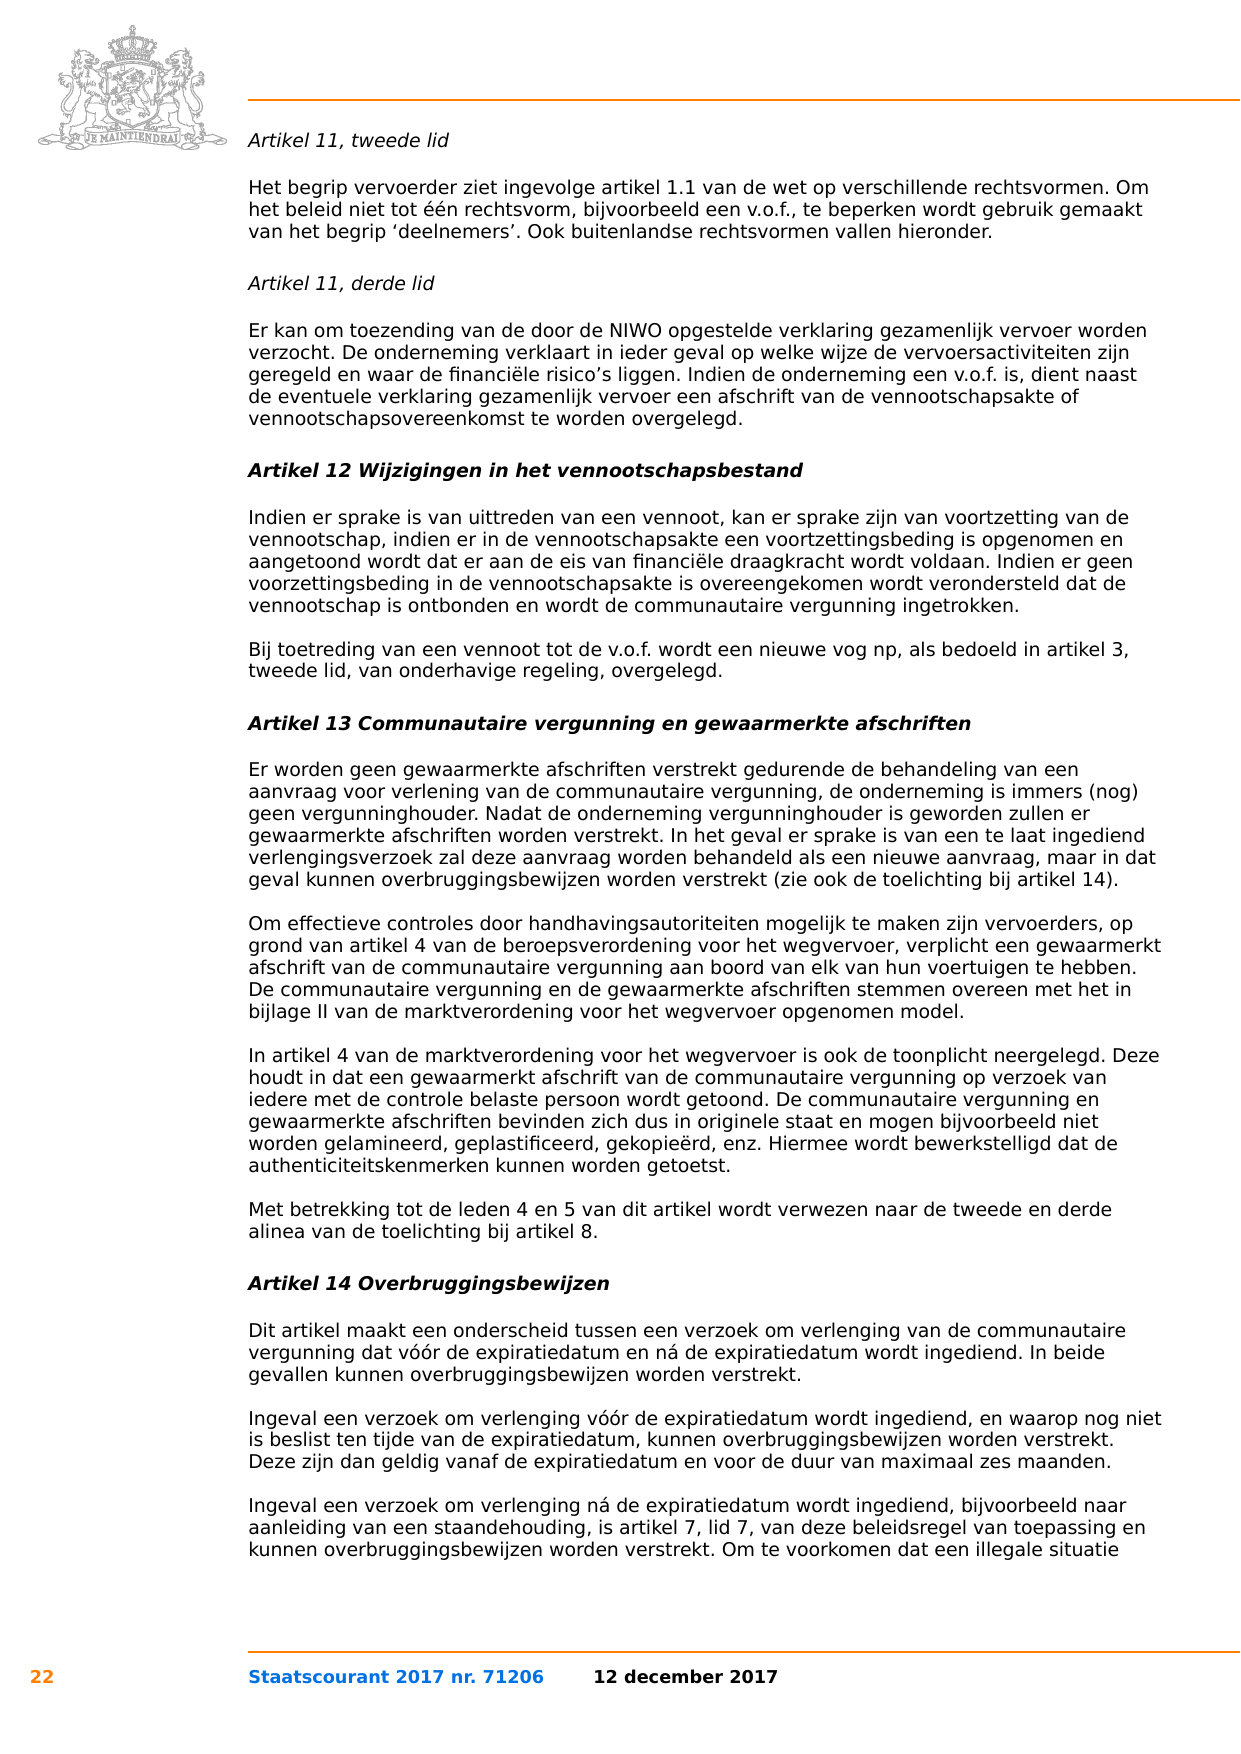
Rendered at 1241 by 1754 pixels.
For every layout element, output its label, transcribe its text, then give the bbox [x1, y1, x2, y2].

subtitle Artikel 14 Overbruggingsbewijzen [248, 1273, 1163, 1294]
text Indien er sprake is van uittreden van een vennoot, kan er sprake zijn van voortzetting van de vennootschap, indien er in de vennootschapsakte een voortzettingsbeding is opgenomen en aangetoond wordt dat er aan de eis van financiële draagkracht wordt voldaan. Indien er geen voorzettingsbeding in de vennootschapsakte is overeengekomen wordt verondersteld dat de vennootschap is ontbonden en wordt de communautaire vergunning ingetrokken. [248, 507, 1163, 617]
text Om effectieve controles door handhavingsautoriteiten mogelijk te maken zijn vervoerders, op grond van artikel 4 van de beroepsverordening voor het wegvervoer, verplicht een gewaarmerkt afschrift van de communautaire vergunning aan boord van elk van hun voertuigen te hebben. De communautaire vergunning en de gewaarmerkte afschriften stemmen overeen met het in bijlage II van de marktverordening voor het wegvervoer opgenomen model. [248, 913, 1163, 1023]
subtitle Artikel 13 Communautaire vergunning en gewaarmerkte afschriften [248, 712, 1163, 734]
subtitle Artikel 11, derde lid [248, 273, 1163, 295]
picture [38, 25, 227, 150]
text Het begrip vervoerder ziet ingevolge artikel 1.1 van de wet op verschillende rechtsvormen. Om het beleid niet tot één rechtsvorm, bijvoorbeeld een v.o.f., te beperken wordt gebruik gemaakt van het begrip ‘deelnemers’. Ook buitenlandse rechtsvormen vallen hieronder. [248, 177, 1163, 243]
text Er kan om toezending van de door de NIWO opgestelde verklaring gezamenlijk vervoer worden verzocht. De onderneming verklaart in ieder geval op welke wijze de vervoersactiviteiten zijn geregeld en waar de financiële risico’s liggen. Indien de onderneming een v.o.f. is, dient naast de eventuele verklaring gezamenlijk vervoer een afschrift van de vennootschapsakte of vennootschapsovereenkomst te worden overgelegd. [248, 320, 1163, 430]
text Met betrekking tot de leden 4 en 5 van dit artikel wordt verwezen naar de tweede en derde alinea van de toelichting bij artikel 8. [248, 1199, 1163, 1243]
subtitle Artikel 11, tweede lid [248, 130, 1163, 152]
text Bij toetreding van een vennoot tot de v.o.f. wordt een nieuwe vog np, als bedoeld in artikel 3, tweede lid, van onderhavige regeling, overgelegd. [248, 638, 1163, 682]
text Er worden geen gewaarmerkte afschriften verstrekt gedurende de behandeling van een aanvraag voor verlening van de communautaire vergunning, de onderneming is immers (nog) geen vergunninghouder. Nadat de onderneming vergunninghouder is geworden zullen er gewaarmerkte afschriften worden verstrekt. In het geval er sprake is van een te laat ingediend verlengingsverzoek zal deze aanvraag worden behandeld als een nieuwe aanvraag, maar in dat geval kunnen overbruggingsbewijzen worden verstrekt (zie ook de toelichting bij artikel 14). [248, 759, 1163, 891]
text Ingeval een verzoek om verlenging ná de expiratiedatum wordt ingediend, bijvoorbeeld naar aanleiding van een staandehouding, is artikel 7, lid 7, van deze beleidsregel van toepassing en kunnen overbruggingsbewijzen worden verstrekt. Om te voorkomen dat een illegale situatie [248, 1495, 1163, 1561]
text In artikel 4 van de marktverordening voor het wegvervoer is ook de toonplicht neergelegd. Deze houdt in dat een gewaarmerkt afschrift van de communautaire vergunning op verzoek van iedere met de controle belaste persoon wordt getoond. De communautaire vergunning en gewaarmerkte afschriften bevinden zich dus in originele staat en mogen bijvoorbeeld niet worden gelamineerd, geplastificeerd, gekopieërd, enz. Hiermee wordt bewerkstelligd dat de authenticiteitskenmerken kunnen worden getoetst. [248, 1045, 1163, 1177]
text Dit artikel maakt een onderscheid tussen een verzoek om verlenging van de communautaire vergunning dat vóór de expiratiedatum en ná de expiratiedatum wordt ingediend. In beide gevallen kunnen overbruggingsbewijzen worden verstrekt. [248, 1319, 1163, 1386]
subtitle Artikel 12 Wijzigingen in het vennootschapsbestand [248, 460, 1163, 482]
text Ingeval een verzoek om verlenging vóór de expiratiedatum wordt ingediend, en waarop nog niet is beslist ten tijde van de expiratiedatum, kunnen overbruggingsbewijzen worden verstrekt. Deze zijn dan geldig vanaf de expiratiedatum en voor de duur van maximaal zes maanden. [248, 1407, 1163, 1473]
